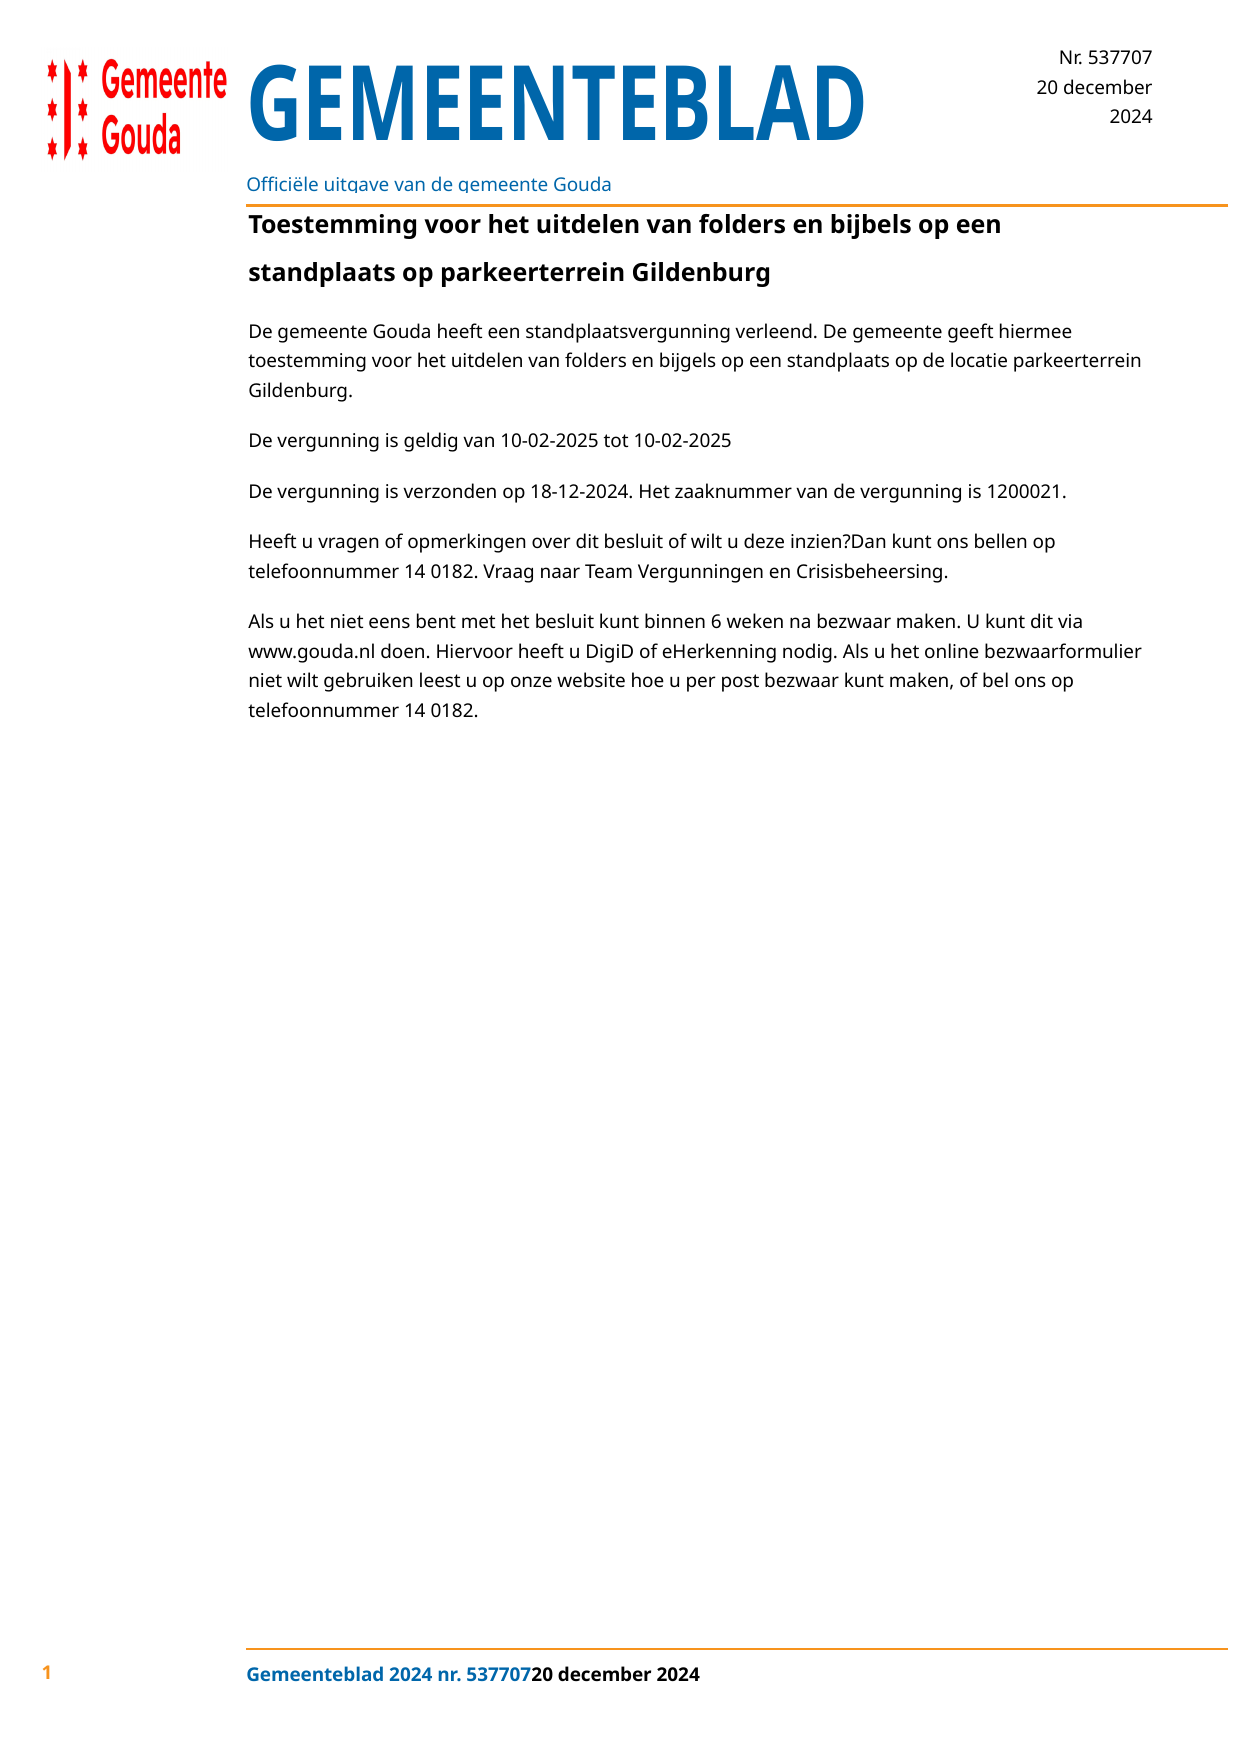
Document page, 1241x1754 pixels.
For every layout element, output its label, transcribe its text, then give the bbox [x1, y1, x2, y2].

text Als u het niet eens bent met het besluit kunt binnen 6 weken na bezwaar maken. U kunt dit via www.gouda.nl doen. Hiervoor heeft u DigiD of eHerkenning nodig. Als u het online bezwaarformulier niet wilt gebruiken leest u op onze website hoe u per post bezwaar kunt maken, of bel ons op telefoonnummer 14 0182. [248, 608, 1152, 723]
text De vergunning is verzonden op 18-12-2024. Het zaaknummer van de vergunning is 1200021. [248, 478, 1152, 504]
text Heeft u vragen of opmerkingen over dit besluit of wilt u deze inzien?Dan kunt ons bellen op telefoonnummer 14 0182. Vraag naar Team Vergunningen en Crisisbeheersing. [248, 528, 1152, 584]
text Toestemming voor het uitdelen van folders en bijbels op een standplaats op parkeerterrein Gildenburg [248, 207, 1152, 288]
text De gemeente Gouda heeft een standplaatsvergunning verleend. De gemeente geeft hiermee toestemming voor het uitdelen van folders en bijgels op een standplaats op de locatie parkeerterrein Gildenburg. [248, 318, 1152, 403]
text De vergunning is geldig van 10-02-2025 tot 10-02-2025 [248, 427, 1152, 453]
picture [41, 47, 231, 172]
